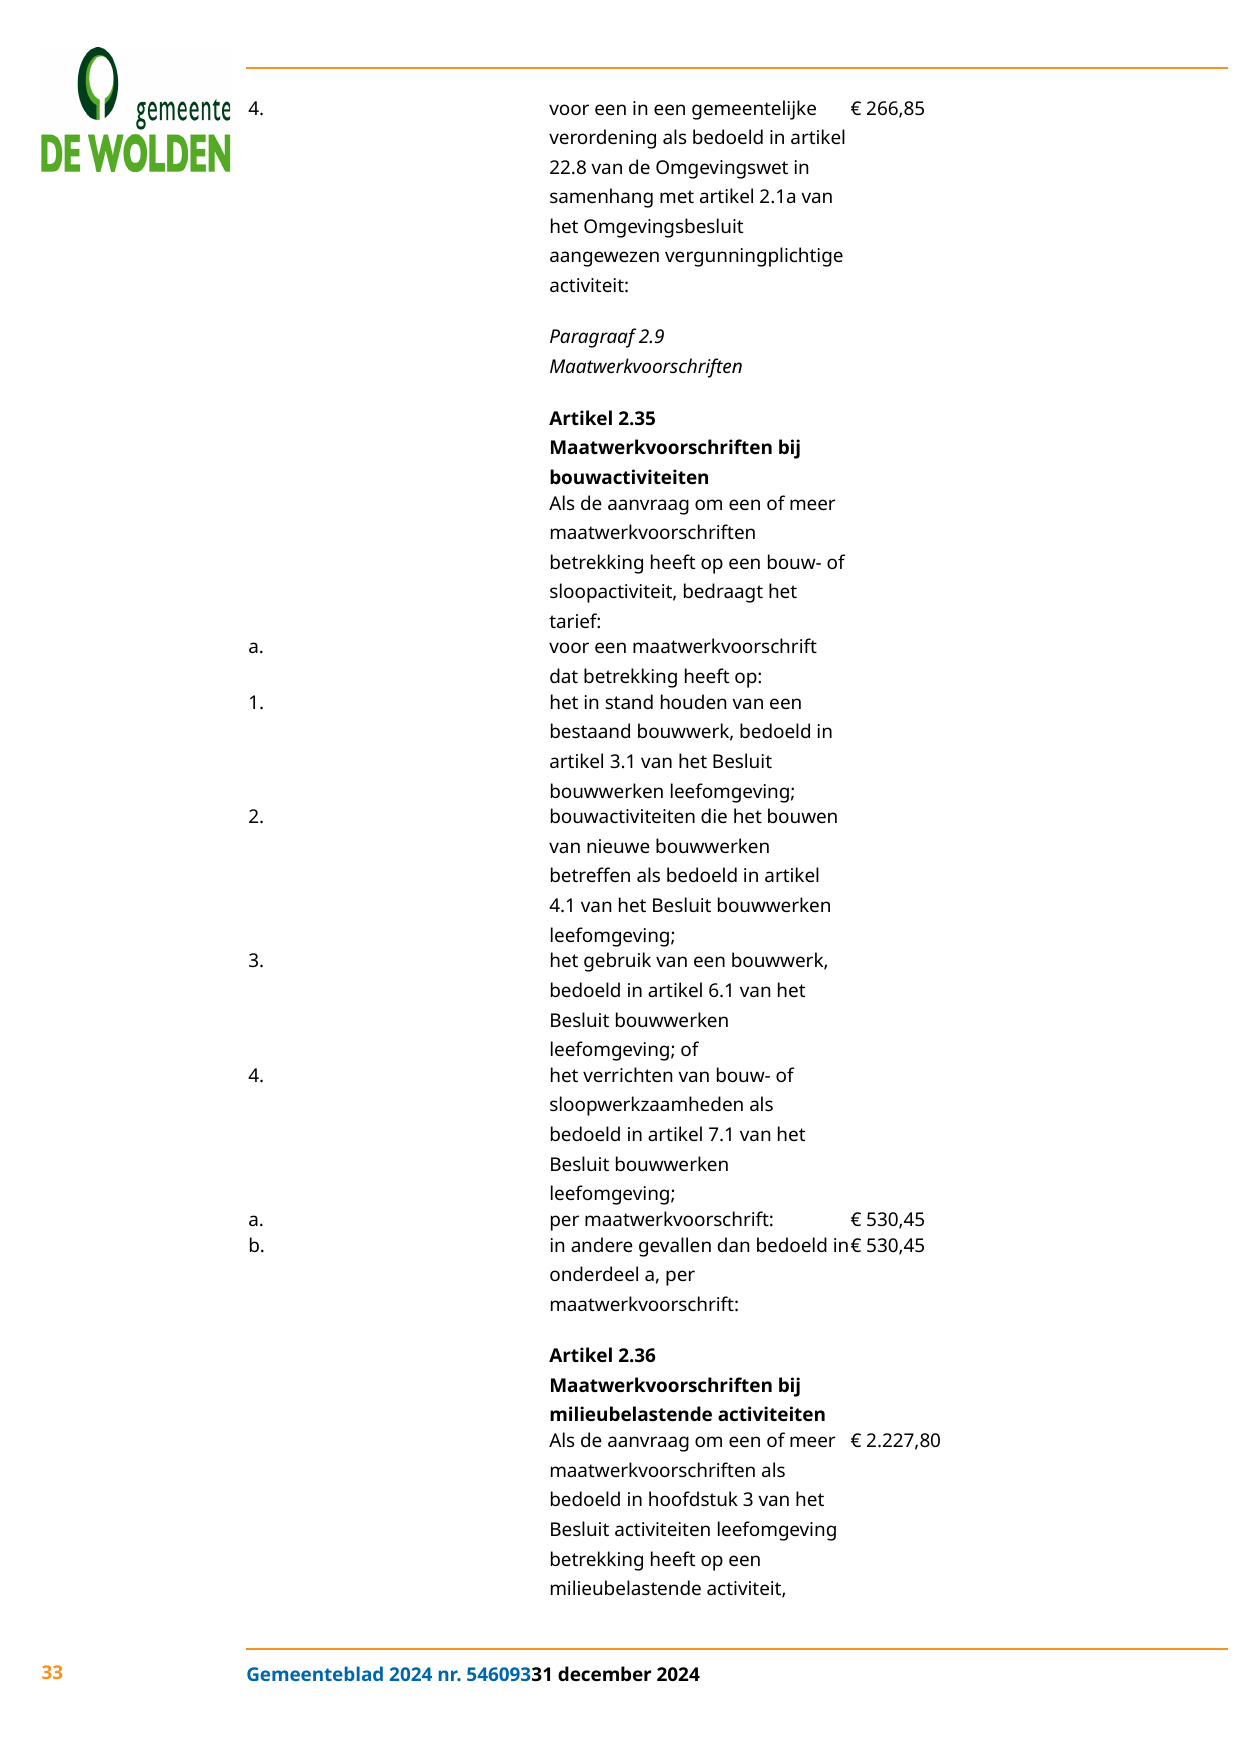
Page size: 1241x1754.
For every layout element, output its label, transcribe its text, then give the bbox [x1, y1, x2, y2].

table_cell € 530,45 [850, 1232, 1152, 1317]
table_cell Paragraaf 2.9 Maatwerkvoorschriften [549, 324, 850, 379]
table_cell [850, 379, 1152, 405]
table_cell [248, 490, 549, 634]
table_cell [248, 324, 549, 379]
table_cell het gebruik van een bouwwerk, bedoeld in artikel 6.1 van het Besluit bouwwerken leefomgeving; of [549, 948, 850, 1062]
table_cell [850, 1343, 1152, 1427]
table_cell 1. [248, 689, 549, 803]
table_cell [850, 1062, 1152, 1206]
table_cell a. [248, 1206, 549, 1232]
table_cell 4. [248, 95, 549, 298]
picture [41, 47, 231, 172]
table_cell [850, 490, 1152, 634]
table_cell [248, 1317, 549, 1342]
table_cell [850, 405, 1152, 490]
table_cell [850, 689, 1152, 803]
table_cell Artikel 2.36 Maatwerkvoorschriften bij milieubelastende activiteiten [549, 1343, 850, 1427]
table_cell 4. [248, 1062, 549, 1206]
table_cell [549, 379, 850, 405]
table_cell Als de aanvraag om een of meer maatwerkvoorschriften betrekking heeft op een bouw- of sloopactiviteit, bedraagt het tarief: [549, 490, 850, 634]
table_cell [850, 948, 1152, 1062]
table_cell € 2.227,80 [850, 1428, 1152, 1601]
table_cell 3. [248, 948, 549, 1062]
table_cell a. [248, 634, 549, 689]
table_cell [248, 405, 549, 490]
table_cell € 530,45 [850, 1206, 1152, 1232]
table_cell in andere gevallen dan bedoeld in onderdeel a, per maatwerkvoorschrift: [549, 1232, 850, 1317]
table_cell bouwactiviteiten die het bouwen van nieuwe bouwwerken betreffen als bedoeld in artikel 4.1 van het Besluit bouwwerken leefomgeving; [549, 804, 850, 948]
table_cell Als de aanvraag om een of meer maatwerkvoorschriften als bedoeld in hoofdstuk 3 van het Besluit activiteiten leefomgeving betrekking heeft op een milieubelastende activiteit, [549, 1428, 850, 1601]
table_cell het verrichten van bouw- of sloopwerkzaamheden als bedoeld in artikel 7.1 van het Besluit bouwwerken leefomgeving; [549, 1062, 850, 1206]
table_cell [850, 1317, 1152, 1342]
table_cell [248, 1343, 549, 1427]
table_cell Artikel 2.35 Maatwerkvoorschriften bij bouwactiviteiten [549, 405, 850, 490]
table_cell [850, 634, 1152, 689]
table_cell [549, 1317, 850, 1342]
table_cell [549, 298, 850, 324]
table_cell [850, 804, 1152, 948]
table_cell 2. [248, 804, 549, 948]
table_cell het in stand houden van een bestaand bouwwerk, bedoeld in artikel 3.1 van het Besluit bouwwerken leefomgeving; [549, 689, 850, 803]
table_cell b. [248, 1232, 549, 1317]
table_cell voor een maatwerkvoorschrift dat betrekking heeft op: [549, 634, 850, 689]
table_cell per maatwerkvoorschrift: [549, 1206, 850, 1232]
table_cell € 266,85 [850, 95, 1152, 298]
table_cell [248, 379, 549, 405]
table_cell [248, 1428, 549, 1601]
table_cell [850, 298, 1152, 324]
table_cell voor een in een gemeentelijke verordening als bedoeld in artikel 22.8 van de Omgevingswet in samenhang met artikel 2.1a van het Omgevingsbesluit aangewezen vergunningplichtige activiteit: [549, 95, 850, 298]
table_cell [850, 324, 1152, 379]
table_cell [248, 298, 549, 324]
